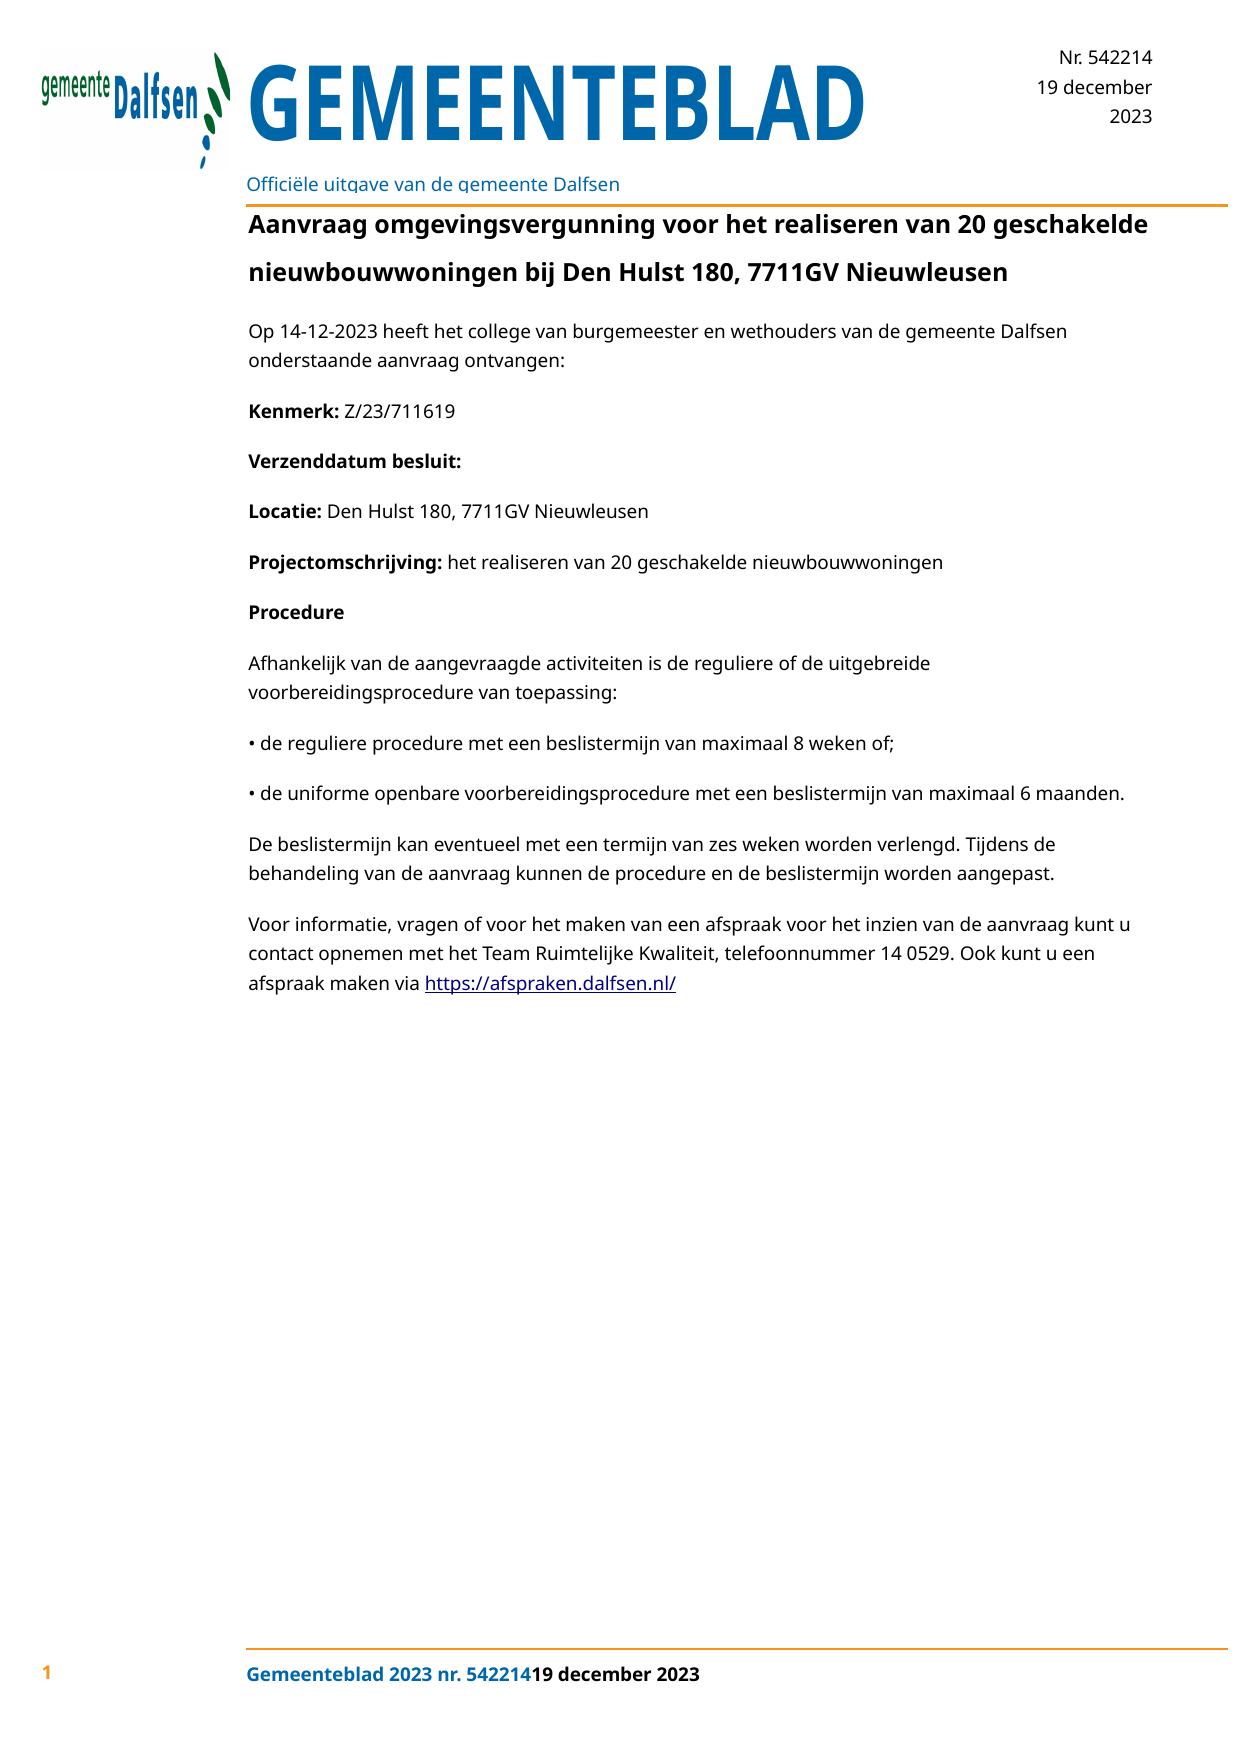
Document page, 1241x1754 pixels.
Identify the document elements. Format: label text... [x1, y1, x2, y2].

text Voor informatie, vragen of voor het maken van een afspraak voor het inzien van de aanvraag kunt u contact opnemen met het Team Ruimtelijke Kwaliteit, telefoonnummer 14 0529. Ook kunt u een afspraak maken via https://afspraken.dalfsen.nl/ [248, 911, 1152, 996]
text • de uniforme openbare voorbereidingsprocedure met een beslistermijn van maximaal 6 maanden. [248, 780, 1152, 806]
text • de reguliere procedure met een beslistermijn van maximaal 8 weken of; [248, 730, 1152, 756]
text Procedure [248, 599, 1152, 625]
text Aanvraag omgevingsvergunning voor het realiseren van 20 geschakelde nieuwbouwwoningen bij Den Hulst 180, 7711GV Nieuwleusen [248, 207, 1152, 288]
text Projectomschrijving: het realiseren van 20 geschakelde nieuwbouwwoningen [248, 549, 1152, 575]
text Verzenddatum besluit: [248, 448, 1152, 474]
text Kenmerk: Z/23/711619 [248, 398, 1152, 424]
text Locatie: Den Hulst 180, 7711GV Nieuwleusen [248, 499, 1152, 524]
picture [41, 47, 231, 172]
text Op 14-12-2023 heeft het college van burgemeester en wethouders van de gemeente Dalfsen onderstaande aanvraag ontvangen: [248, 318, 1152, 373]
text Afhankelijk van de aangevraagde activiteiten is de reguliere of de uitgebreide voorbereidingsprocedure van toepassing: [248, 650, 1152, 705]
text De beslistermijn kan eventueel met een termijn van zes weken worden verlengd. Tijdens de behandeling van de aanvraag kunnen de procedure en de beslistermijn worden aangepast. [248, 831, 1152, 886]
